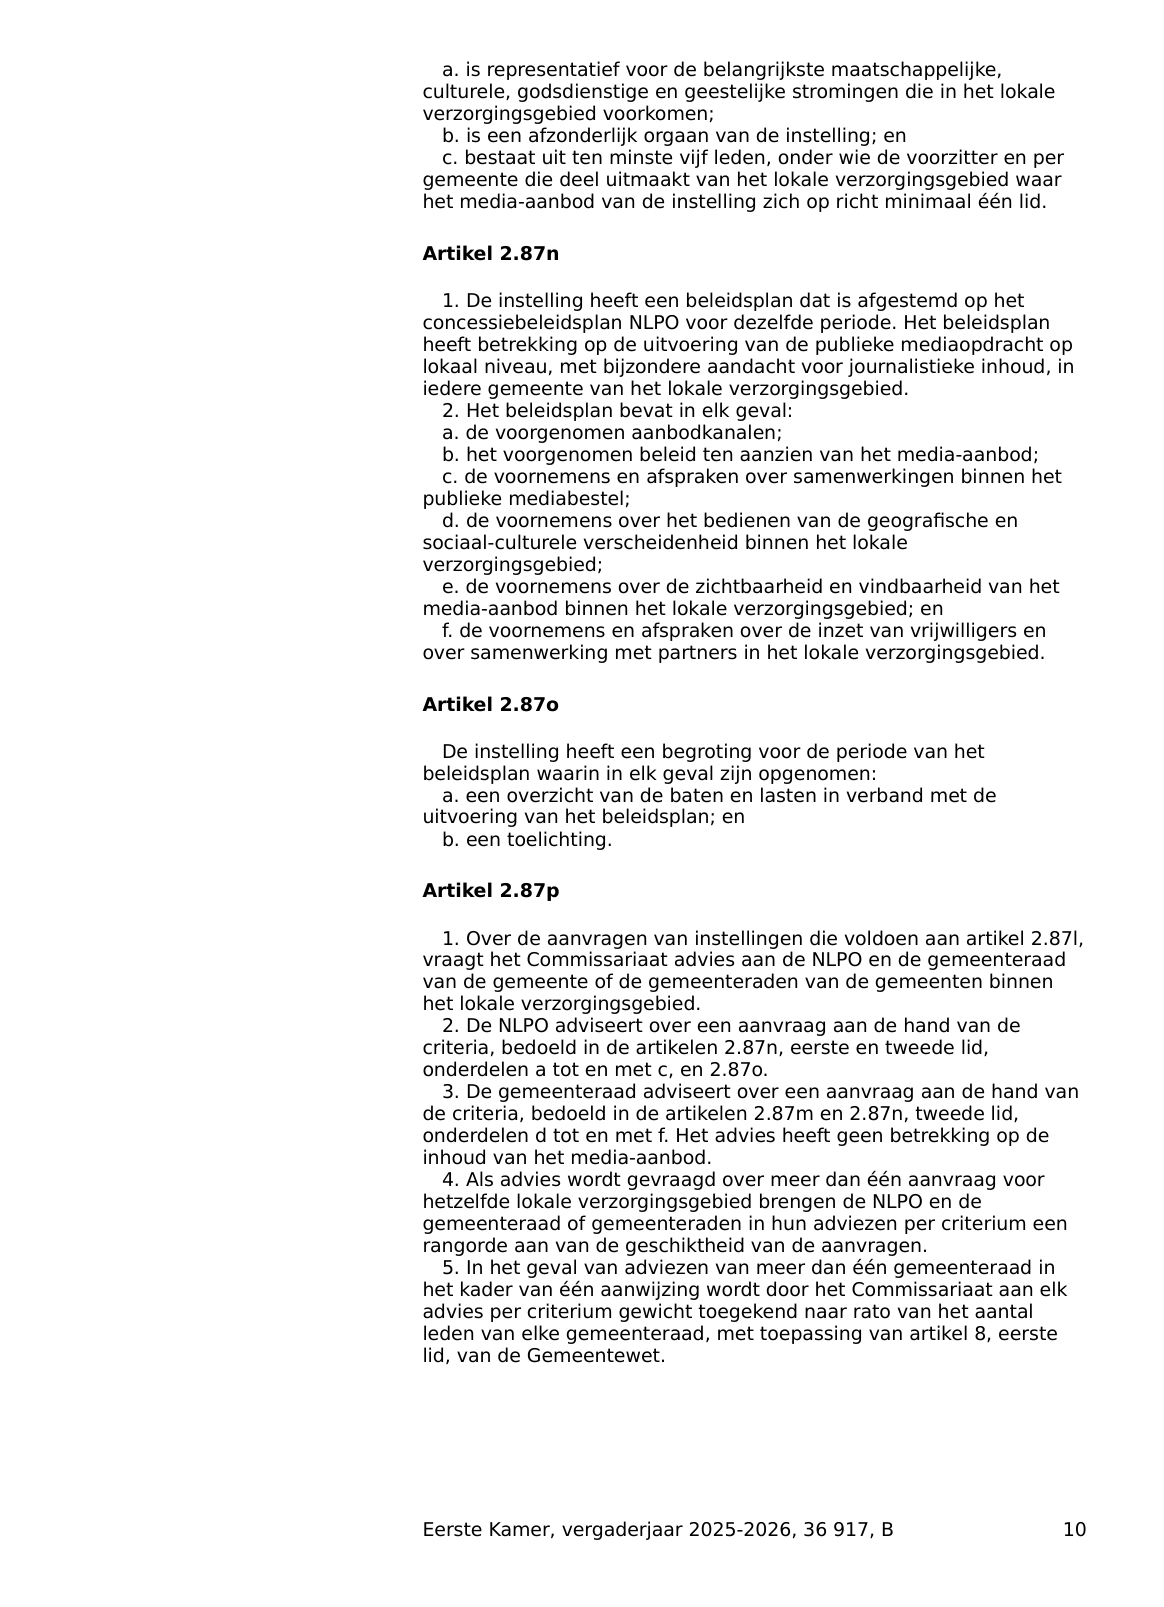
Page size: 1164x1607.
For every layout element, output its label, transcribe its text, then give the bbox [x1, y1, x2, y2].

text 2. Het beleidsplan bevat in elk geval: [422, 400, 1087, 422]
text 1. De instelling heeft een beleidsplan dat is afgestemd op het concessiebeleidsplan NLPO voor dezelfde periode. Het beleidsplan heeft betrekking op de uitvoering van de publieke mediaopdracht op lokaal niveau, met bijzondere aandacht voor journalistieke inhoud, in iedere gemeente van het lokale verzorgingsgebied. [422, 290, 1087, 400]
text b. het voorgenomen beleid ten aanzien van het media-aanbod; [422, 444, 1087, 466]
text 5. In het geval van adviezen van meer dan één gemeenteraad in het kader van één aanwijzing wordt door het Commissariaat aan elk advies per criterium gewicht toegekend naar rato van het aantal leden van elke gemeenteraad, met toepassing van artikel 8, eerste lid, van de Gemeentewet. [422, 1257, 1087, 1367]
text 1. Over de aanvragen van instellingen die voldoen aan artikel 2.87l, vraagt het Commissariaat advies aan de NLPO en de gemeenteraad van de gemeente of de gemeenteraden van de gemeenten binnen het lokale verzorgingsgebied. [422, 927, 1087, 1015]
text b. is een afzonderlijk orgaan van de instelling; en [422, 125, 1087, 147]
text c. bestaat uit ten minste vijf leden, onder wie de voorzitter en per gemeente die deel uitmaakt van het lokale verzorgingsgebied waar het media-aanbod van de instelling zich op richt minimaal één lid. [422, 147, 1087, 213]
text e. de voornemens over de zichtbaarheid en vindbaarheid van het media-aanbod binnen het lokale verzorgingsgebied; en [422, 576, 1087, 619]
text a. is representatief voor de belangrijkste maatschappelijke, culturele, godsdienstige en geestelijke stromingen die in het lokale verzorgingsgebied voorkomen; [422, 59, 1087, 125]
text d. de voornemens over het bedienen van de geografische en sociaal-culturele verscheidenheid binnen het lokale verzorgingsgebied; [422, 510, 1087, 576]
subtitle Artikel 2.87o [422, 693, 1087, 716]
text 3. De gemeenteraad adviseert over een aanvraag aan de hand van de criteria, bedoeld in de artikelen 2.87m en 2.87n, tweede lid, onderdelen d tot en met f. Het advies heeft geen betrekking op de inhoud van het media-aanbod. [422, 1081, 1087, 1169]
text b. een toelichting. [422, 828, 1087, 850]
text 4. Als advies wordt gevraagd over meer dan één aanvraag voor hetzelfde lokale verzorgingsgebied brengen de NLPO en de gemeenteraad of gemeenteraden in hun adviezen per criterium een rangorde aan van de geschiktheid van de aanvragen. [422, 1169, 1087, 1257]
subtitle Artikel 2.87p [422, 880, 1087, 902]
text a. de voorgenomen aanbodkanalen; [422, 422, 1087, 444]
text 2. De NLPO adviseert over een aanvraag aan de hand van de criteria, bedoeld in de artikelen 2.87n, eerste en tweede lid, onderdelen a tot en met c, en 2.87o. [422, 1015, 1087, 1081]
subtitle Artikel 2.87n [422, 243, 1087, 265]
text De instelling heeft een begroting voor de periode van het beleidsplan waarin in elk geval zijn opgenomen: [422, 741, 1087, 784]
text f. de voornemens en afspraken over de inzet van vrijwilligers en over samenwerking met partners in het lokale verzorgingsgebied. [422, 619, 1087, 663]
text c. de voornemens en afspraken over samenwerkingen binnen het publieke mediabestel; [422, 466, 1087, 510]
text a. een overzicht van de baten en lasten in verband met de uitvoering van het beleidsplan; en [422, 784, 1087, 828]
